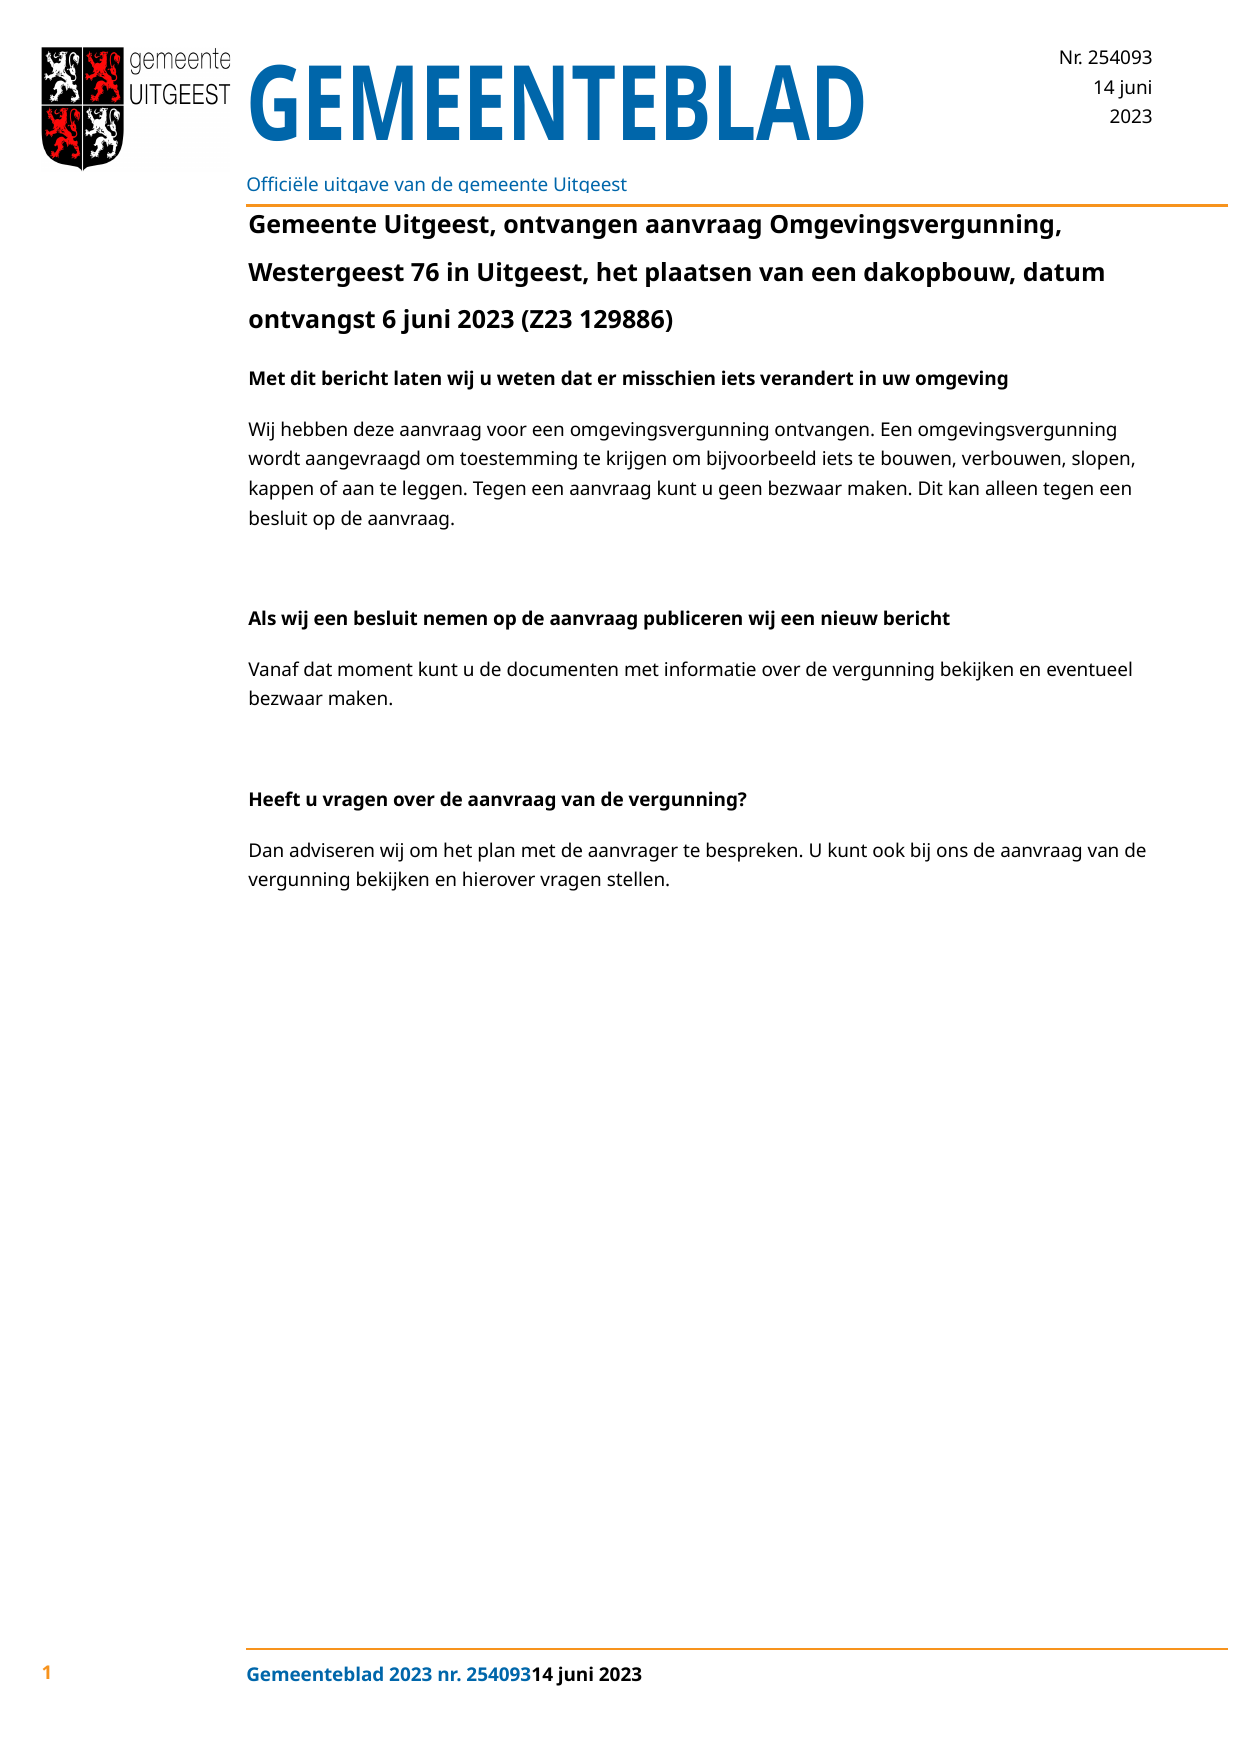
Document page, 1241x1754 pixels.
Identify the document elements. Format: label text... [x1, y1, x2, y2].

text Gemeente Uitgeest, ontvangen aanvraag Omgevingsvergunning, Westergeest 76 in Uitgeest, het plaatsen van een dakopbouw, datum ontvangst 6 juni 2023 (Z23 129886) [248, 207, 1152, 336]
text Dan adviseren wij om het plan met de aanvrager te bespreken. U kunt ook bij ons de aanvraag van de vergunning bekijken en hierover vragen stellen. [248, 837, 1152, 892]
text Met dit bericht laten wij u weten dat er misschien iets verandert in uw omgeving [248, 366, 1152, 391]
text Heeft u vragen over de aanvraag van de vergunning? [248, 786, 1152, 812]
text Vanaf dat moment kunt u de documenten met informatie over de vergunning bekijken en eventueel bezwaar maken. [248, 656, 1152, 711]
picture [41, 47, 231, 172]
text Wij hebben deze aanvraag voor een omgevingsvergunning ontvangen. Een omgevingsvergunning wordt aangevraagd om toestemming te krijgen om bijvoorbeeld iets te bouwen, verbouwen, slopen, kappen of aan te leggen. Tegen een aanvraag kunt u geen bezwaar maken. Dit kan alleen tegen een besluit op de aanvraag. [248, 416, 1152, 530]
text Als wij een besluit nemen op de aanvraag publiceren wij een nieuw bericht [248, 606, 1152, 631]
